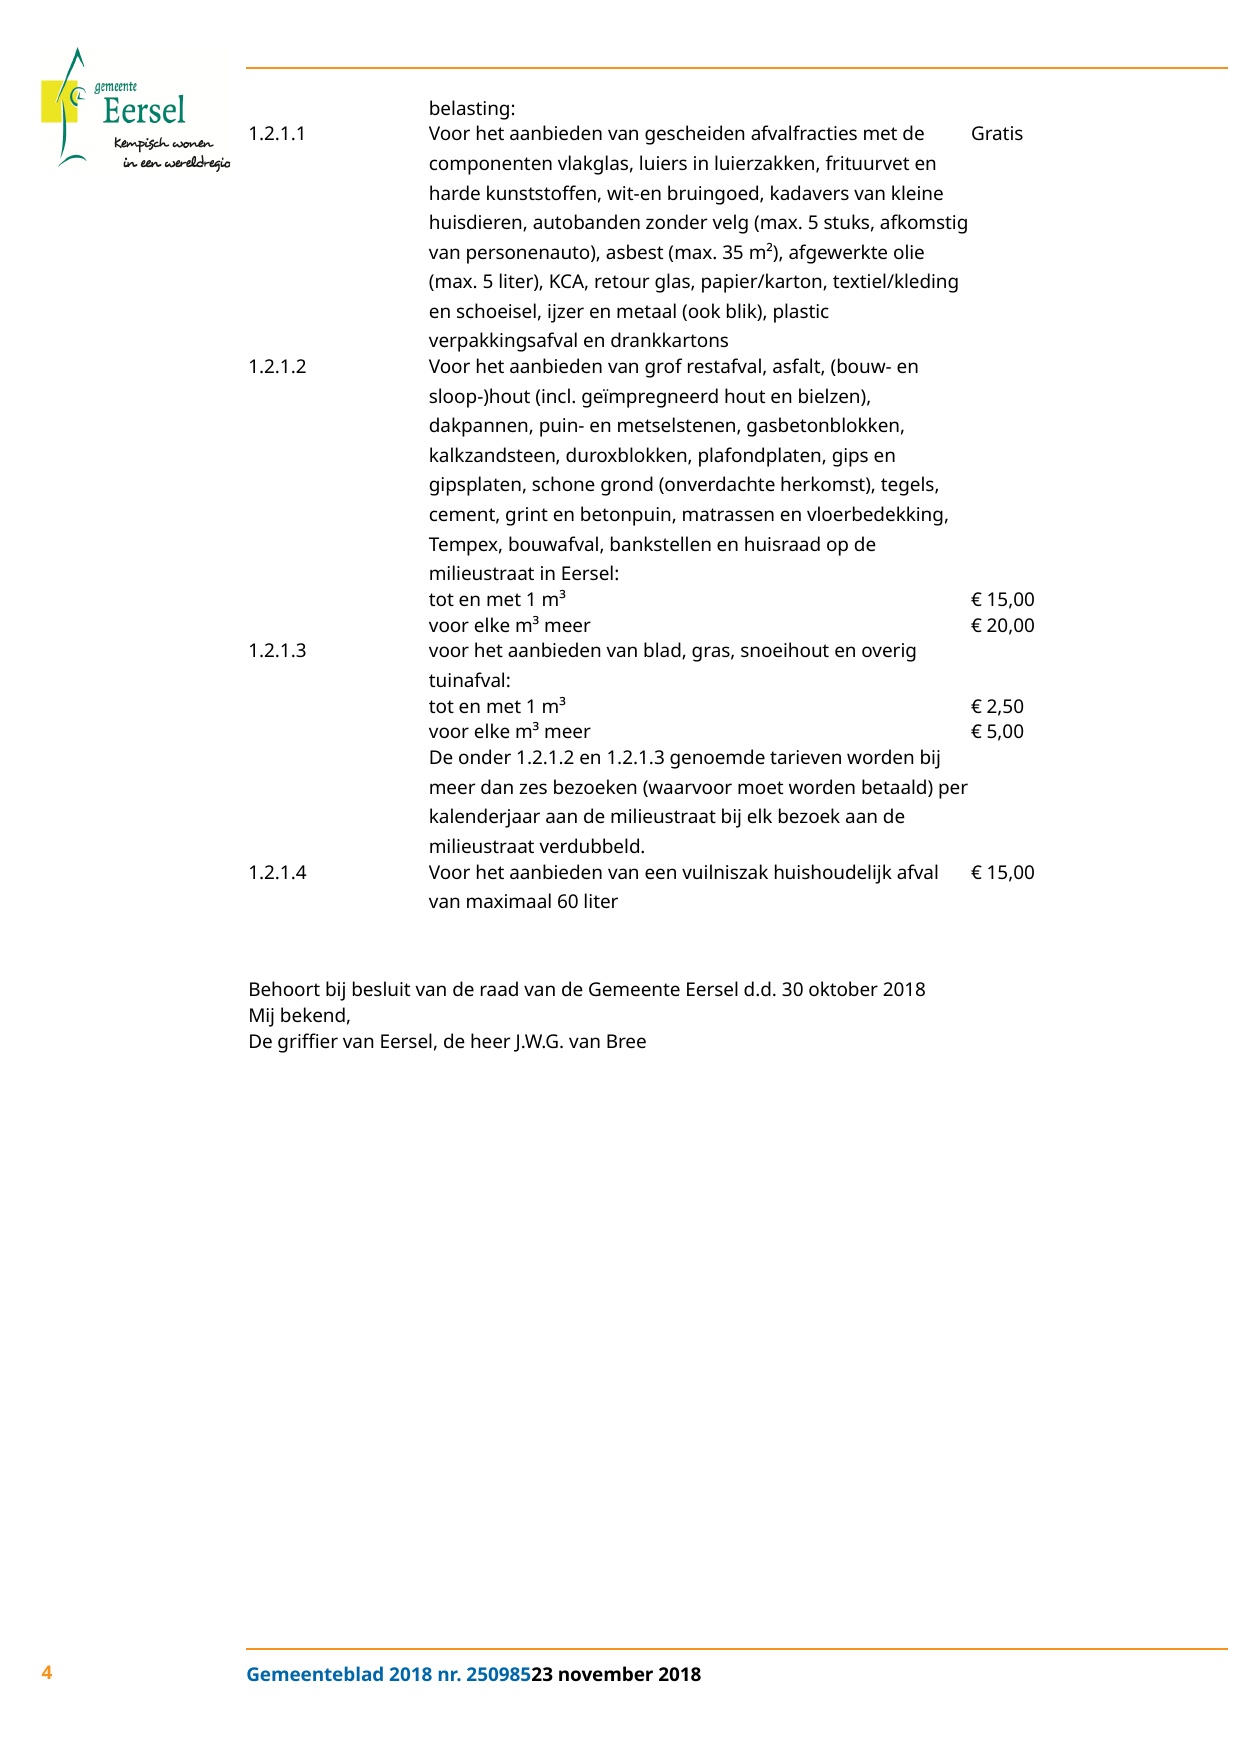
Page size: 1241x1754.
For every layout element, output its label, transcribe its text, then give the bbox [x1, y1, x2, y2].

table_cell [248, 693, 429, 719]
table_cell 1.2.1.1 [248, 121, 429, 353]
table_cell Gratis [971, 121, 1152, 353]
table_cell € 15,00 [971, 586, 1152, 612]
text De griffier van Eersel, de heer J.W.G. van Bree [248, 1028, 1152, 1054]
table_cell € 5,00 [971, 719, 1152, 744]
picture [41, 47, 231, 172]
table_cell 1.2.1.2 [248, 353, 429, 586]
table_cell [248, 586, 429, 612]
table_cell [971, 638, 1152, 693]
text Mij bekend, [248, 1002, 1152, 1028]
table_cell voor het aanbieden van blad, gras, snoeihout en overig tuinafval: [429, 638, 971, 693]
table_header [971, 95, 1152, 121]
table_cell [248, 612, 429, 638]
table_cell [248, 719, 429, 744]
table_cell € 2,50 [971, 693, 1152, 719]
table_cell voor elke m³ meer [429, 719, 971, 744]
table_cell Voor het aanbieden van grof restafval, asfalt, (bouw- en sloop-)hout (incl. geïmpregneerd hout en bielzen), dakpannen, puin- en metselstenen, gasbetonblokken, kalkzandsteen, duroxblokken, plafondplaten, gips en gipsplaten, schone grond (onverdachte herkomst), tegels, cement, grint en betonpuin, matrassen en vloerbedekking, Tempex, bouwafval, bankstellen en huisraad op de milieustraat in Eersel: [429, 353, 971, 586]
table_cell tot en met 1 m³ [429, 586, 971, 612]
table_cell [971, 353, 1152, 586]
table_cell 1.2.1.4 [248, 859, 429, 914]
table_cell [248, 744, 429, 859]
table_cell De onder 1.2.1.2 en 1.2.1.3 genoemde tarieven worden bij meer dan zes bezoeken (waarvoor moet worden betaald) per kalenderjaar aan de milieustraat bij elk bezoek aan de milieustraat verdubbeld. [429, 744, 971, 859]
text Behoort bij besluit van de raad van de Gemeente Eersel d.d. 30 oktober 2018 [248, 977, 1152, 1002]
table_header belasting: [429, 95, 971, 121]
table_cell € 15,00 [971, 859, 1152, 914]
table_cell voor elke m³ meer [429, 612, 971, 638]
table_cell [971, 744, 1152, 859]
table_cell 1.2.1.3 [248, 638, 429, 693]
table_cell € 20,00 [971, 612, 1152, 638]
table_cell tot en met 1 m³ [429, 693, 971, 719]
table_header [248, 95, 429, 121]
table_cell Voor het aanbieden van gescheiden afvalfracties met de componenten vlakglas, luiers in luierzakken, frituurvet en harde kunststoffen, wit-en bruingoed, kadavers van kleine huisdieren, autobanden zonder velg (max. 5 stuks, afkomstig van personenauto), asbest (max. 35 m²), afgewerkte olie (max. 5 liter), KCA, retour glas, papier/karton, textiel/kleding en schoeisel, ijzer en metaal (ook blik), plastic verpakkingsafval en drankkartons [429, 121, 971, 353]
table_cell Voor het aanbieden van een vuilniszak huishoudelijk afval van maximaal 60 liter [429, 859, 971, 914]
